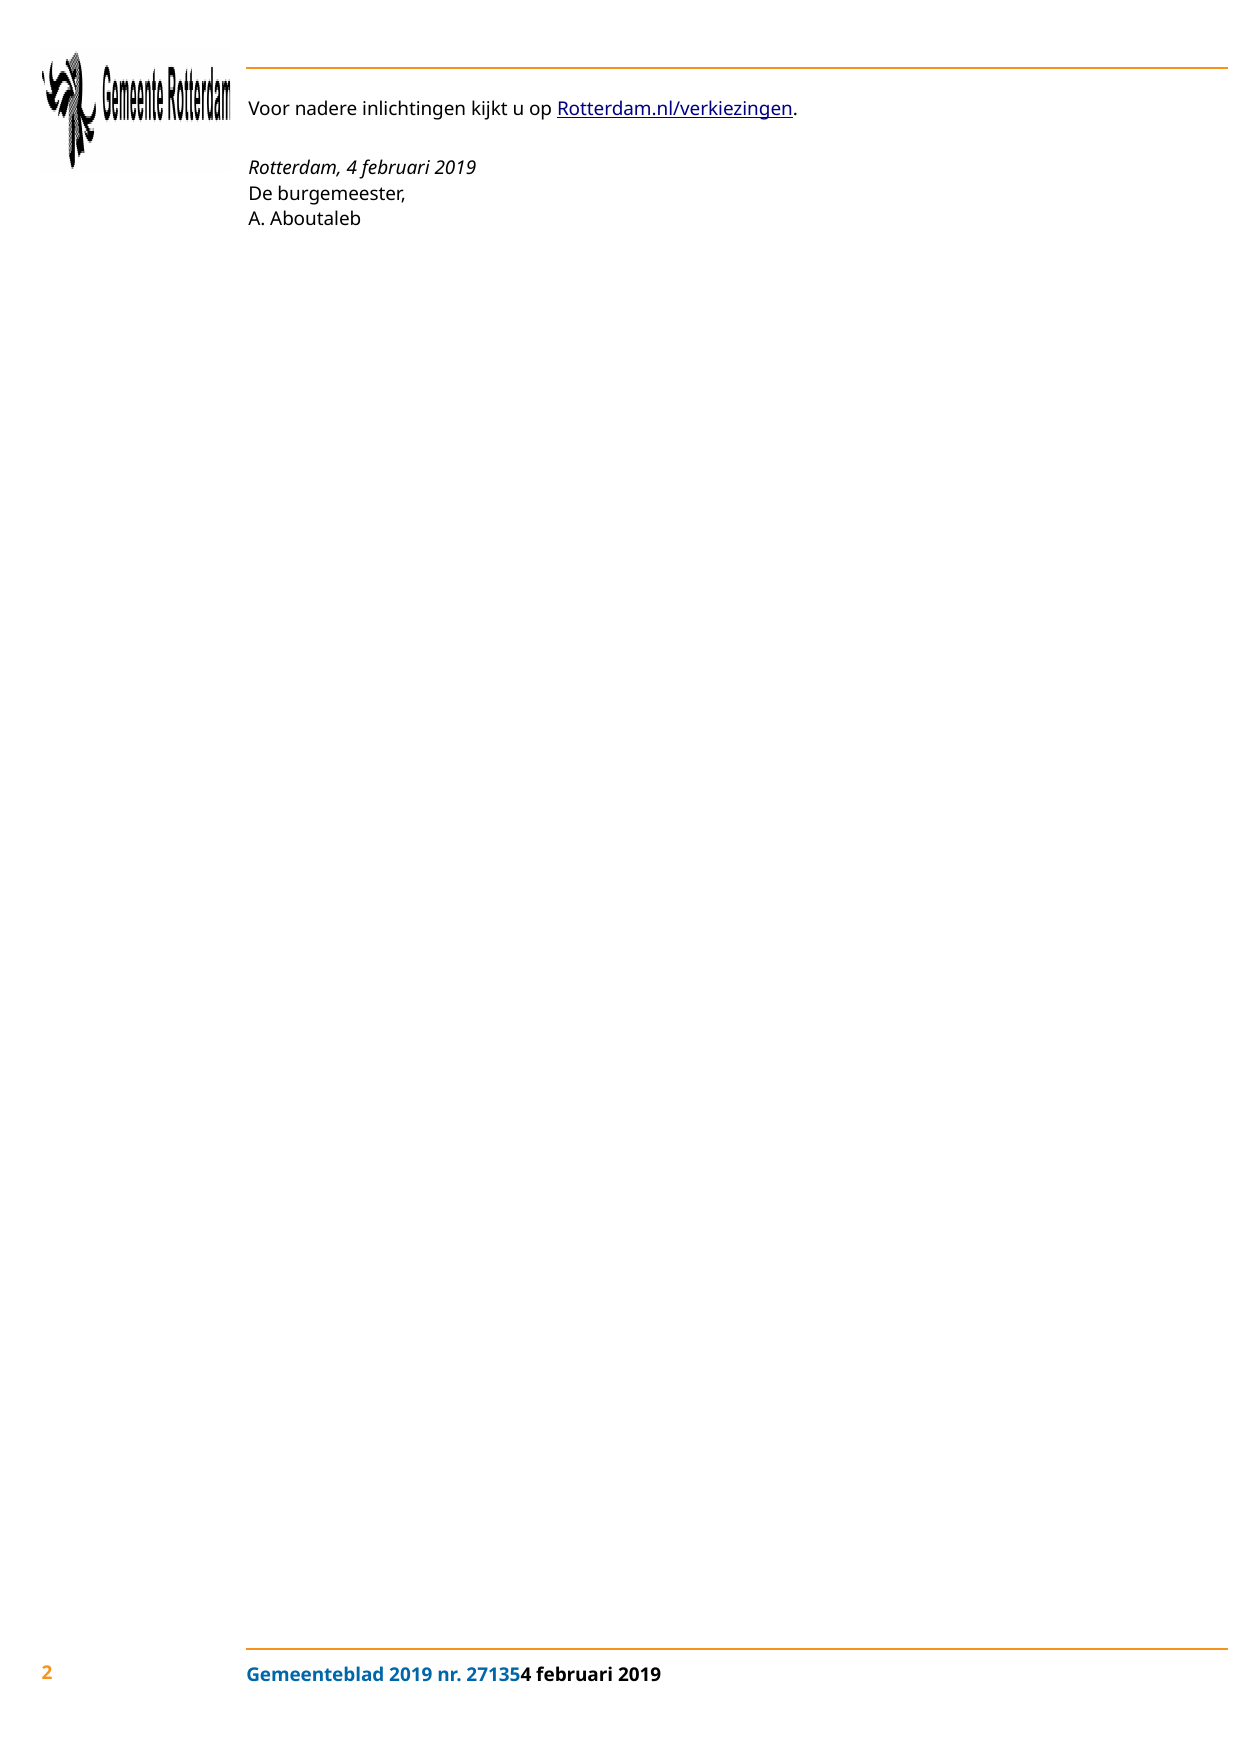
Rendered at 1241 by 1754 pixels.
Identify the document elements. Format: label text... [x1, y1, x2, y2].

text Voor nadere inlichtingen kijkt u op Rotterdam.nl/verkiezingen. [248, 95, 1152, 121]
text De burgemeester, [248, 180, 1152, 205]
picture [41, 47, 231, 172]
text Rotterdam, 4 februari 2019 [248, 154, 1152, 180]
text A. Aboutaleb [248, 205, 1152, 231]
